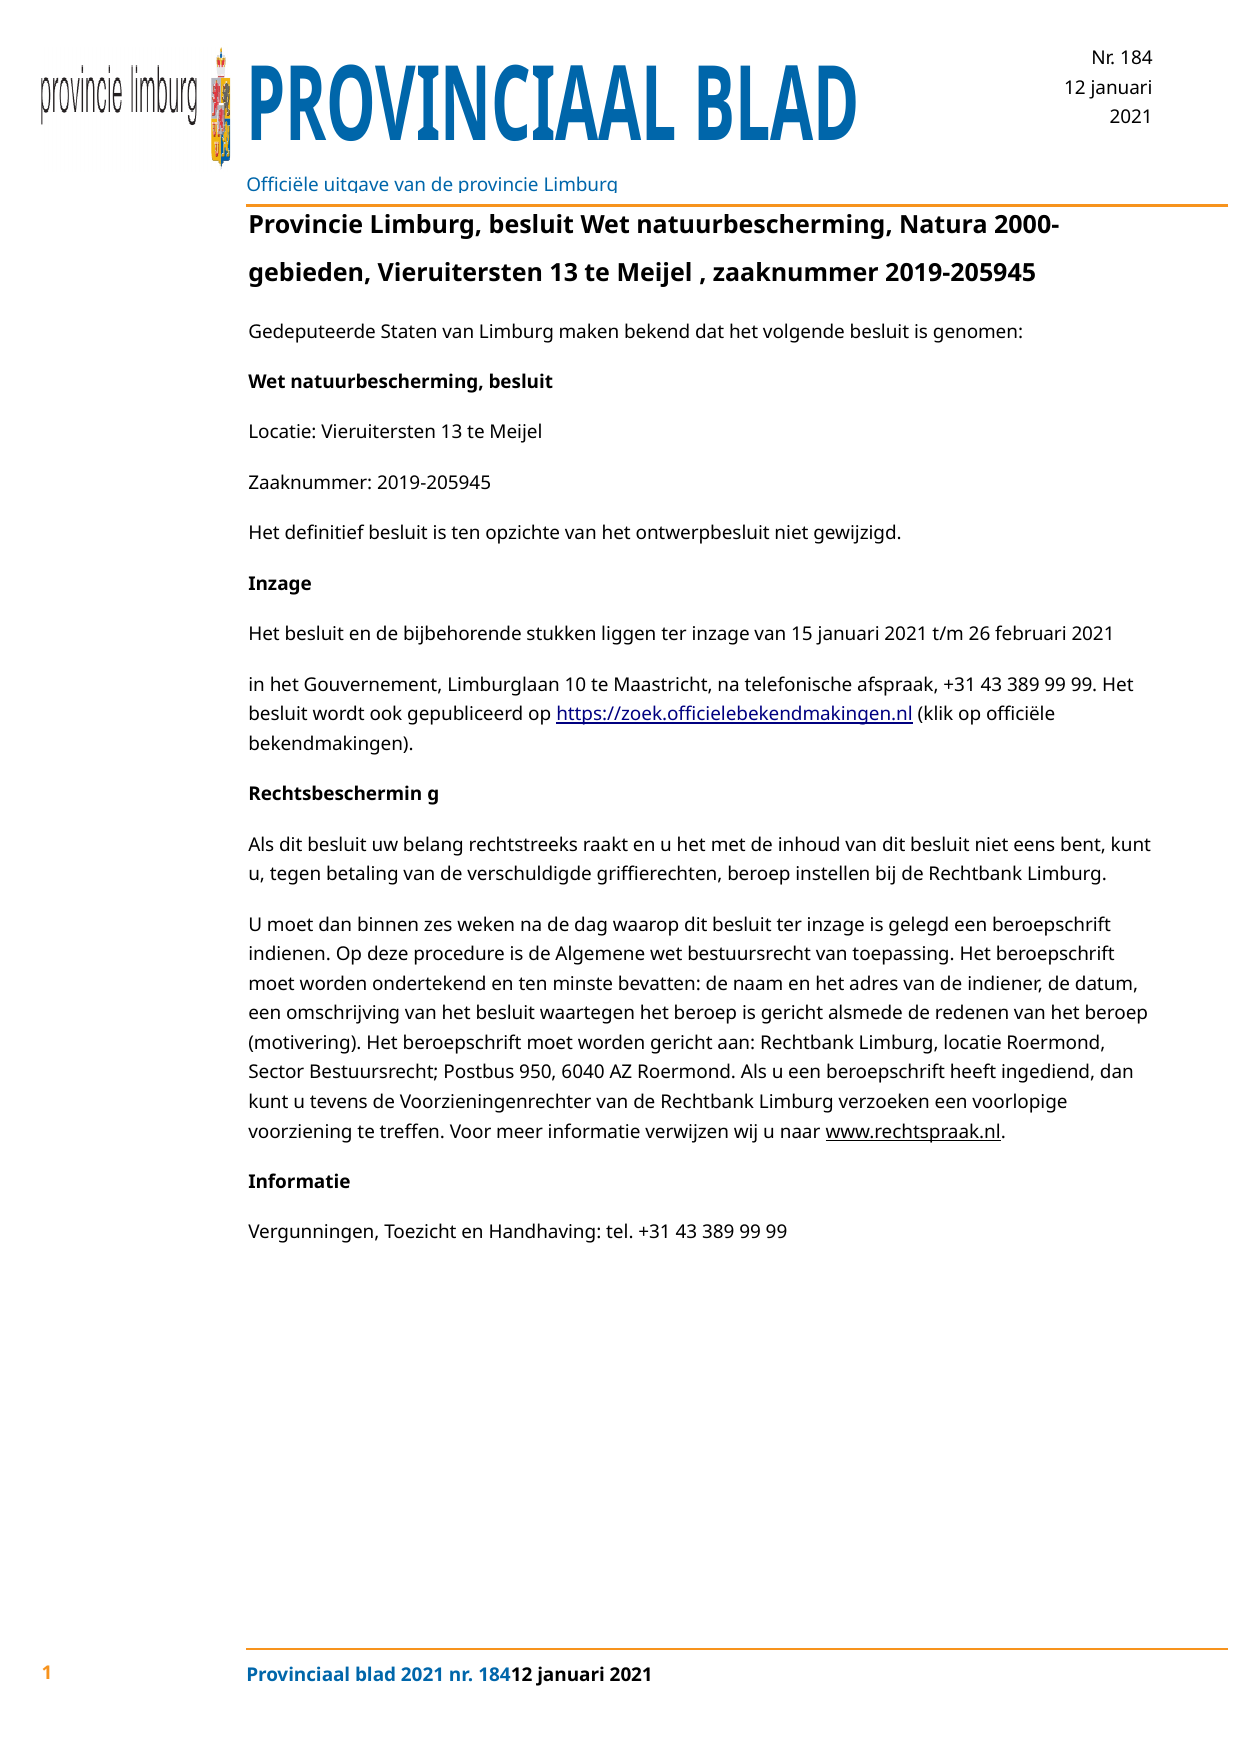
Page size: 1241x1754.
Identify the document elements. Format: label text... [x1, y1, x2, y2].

picture [41, 47, 231, 172]
text Informatie [248, 1168, 1152, 1194]
text Het definitief besluit is ten opzichte van het ontwerpbesluit niet gewijzigd. [248, 519, 1152, 545]
text Gedeputeerde Staten van Limburg maken bekend dat het volgende besluit is genomen: [248, 318, 1152, 344]
text Zaaknummer: 2019-205945 [248, 469, 1152, 495]
text Vergunningen, Toezicht en Handhaving: tel. +31 43 389 99 99 [248, 1219, 1152, 1244]
text Rechtsbeschermin g [248, 780, 1152, 806]
text in het Gouvernement, Limburglaan 10 te Maastricht, na telefonische afspraak, +31 43 389 99 99. Het besluit wordt ook gepubliceerd op https://zoek.officielebekendmakingen.nl (klik op officiële bekendmakingen). [248, 671, 1152, 756]
text Provincie Limburg, besluit Wet natuurbescherming, Natura 2000-gebieden, Vieruitersten 13 te Meijel , zaaknummer 2019-205945 [248, 207, 1152, 288]
text U moet dan binnen zes weken na de dag waarop dit besluit ter inzage is gelegd een beroepschrift indienen. Op deze procedure is de Algemene wet bestuursrecht van toepassing. Het beroepschrift moet worden ondertekend en ten minste bevatten: de naam en het adres van de indiener, de datum, een omschrijving van het besluit waartegen het beroep is gericht alsmede de redenen van het beroep (motivering). Het beroepschrift moet worden gericht aan: Rechtbank Limburg, locatie Roermond, Sector Bestuursrecht; Postbus 950, 6040 AZ Roermond. Als u een beroepschrift heeft ingediend, dan kunt u tevens de Voorzieningenrechter van de Rechtbank Limburg verzoeken een voorlopige voorziening te treffen. Voor meer informatie verwijzen wij u naar www.rechtspraak.nl. [248, 911, 1152, 1144]
text Als dit besluit uw belang rechtstreeks raakt en u het met de inhoud van dit besluit niet eens bent, kunt u, tegen betaling van de verschuldigde griffierechten, beroep instellen bij de Rechtbank Limburg. [248, 831, 1152, 886]
text Inzage [248, 570, 1152, 596]
text Wet natuurbescherming, besluit [248, 368, 1152, 394]
text Het besluit en de bijbehorende stukken liggen ter inzage van 15 januari 2021 t/m 26 februari 2021 [248, 620, 1152, 646]
text Locatie: Vieruitersten 13 te Meijel [248, 419, 1152, 444]
